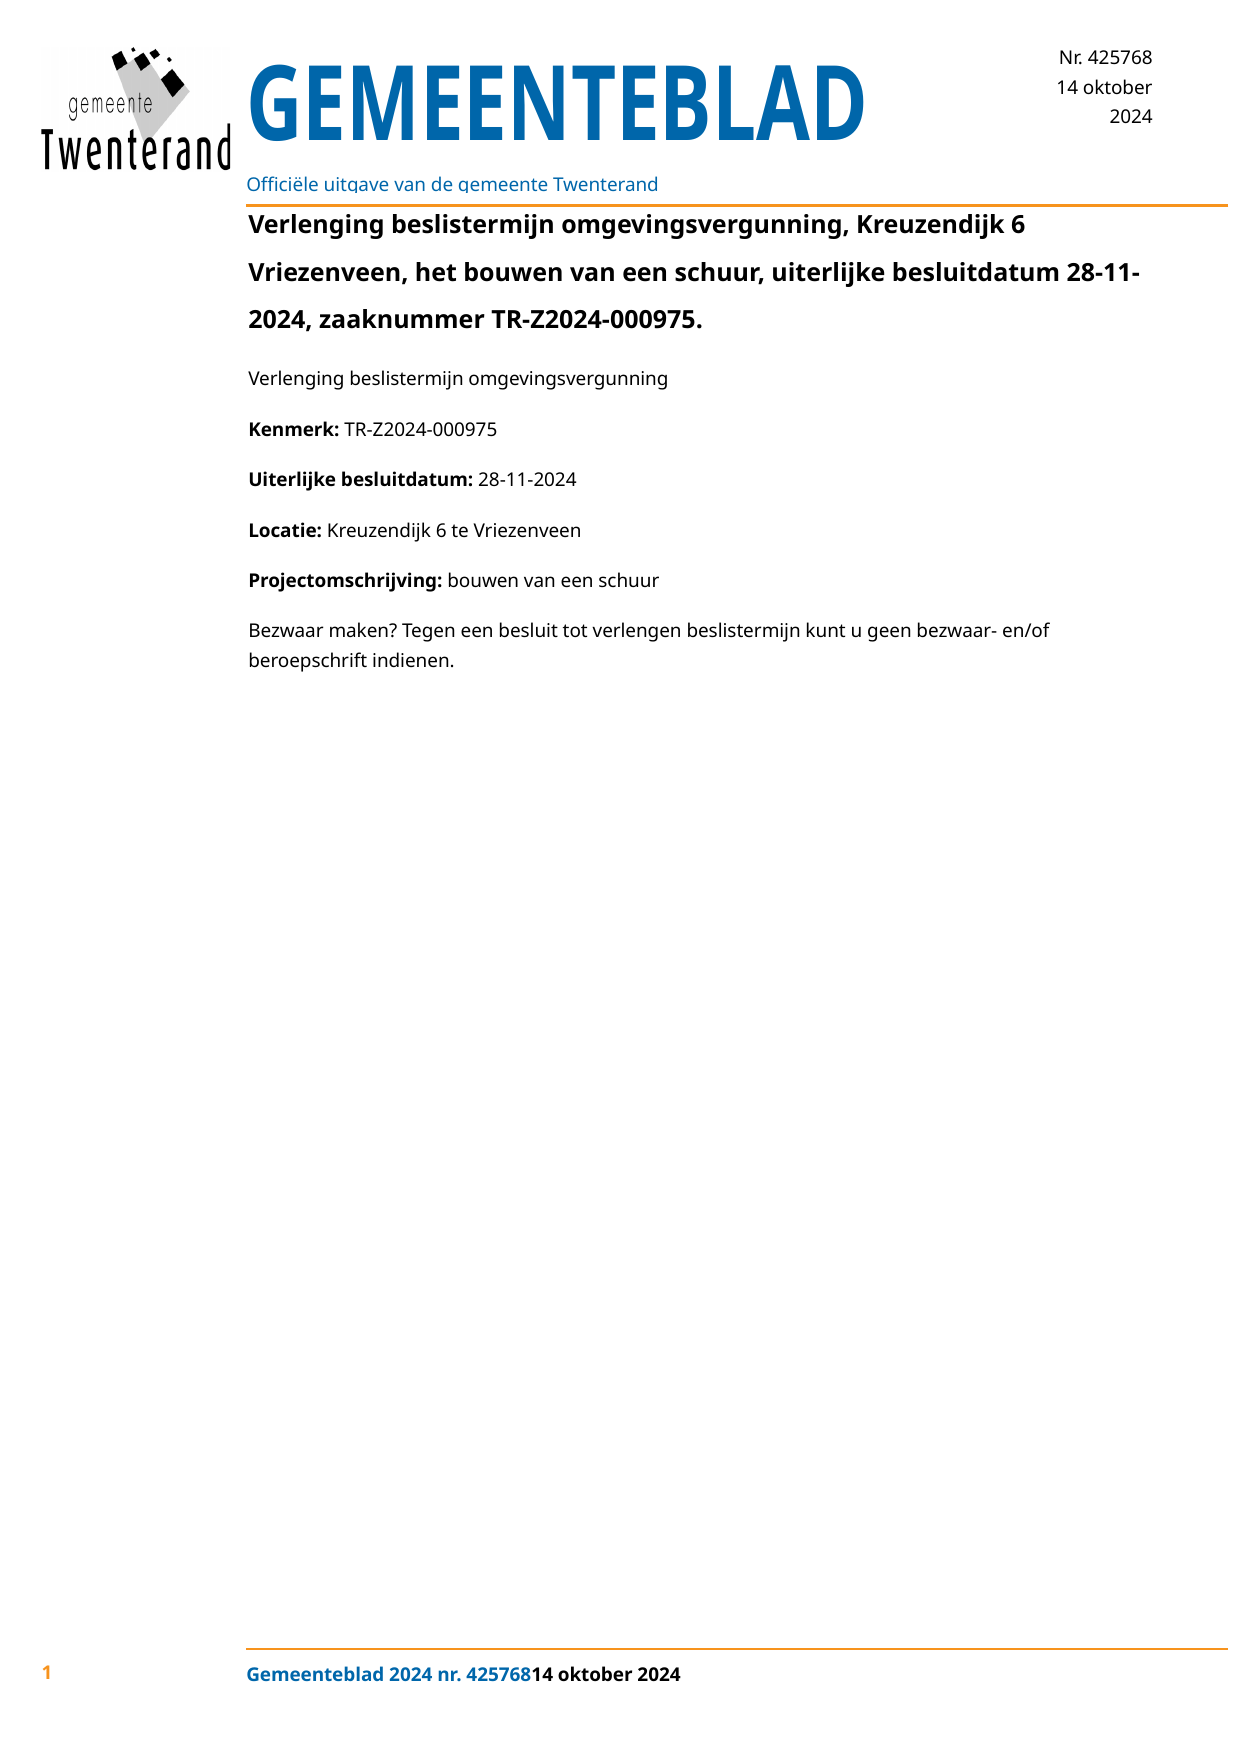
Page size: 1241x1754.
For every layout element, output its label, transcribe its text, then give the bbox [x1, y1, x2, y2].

text Projectomschrijving: bouwen van een schuur [248, 567, 1152, 593]
text Verlenging beslistermijn omgevingsvergunning, Kreuzendijk 6 Vriezenveen, het bouwen van een schuur, uiterlijke besluitdatum 28-11-2024, zaaknummer TR-Z2024-000975. [248, 207, 1152, 336]
text Bezwaar maken? Tegen een besluit tot verlengen beslistermijn kunt u geen bezwaar- en/of beroepschrift indienen. [248, 618, 1152, 673]
picture [41, 47, 231, 172]
text Kenmerk: TR-Z2024-000975 [248, 416, 1152, 442]
text Verlenging beslistermijn omgevingsvergunning [248, 366, 1152, 391]
text Locatie: Kreuzendijk 6 te Vriezenveen [248, 517, 1152, 542]
text Uiterlijke besluitdatum: 28-11-2024 [248, 466, 1152, 492]
